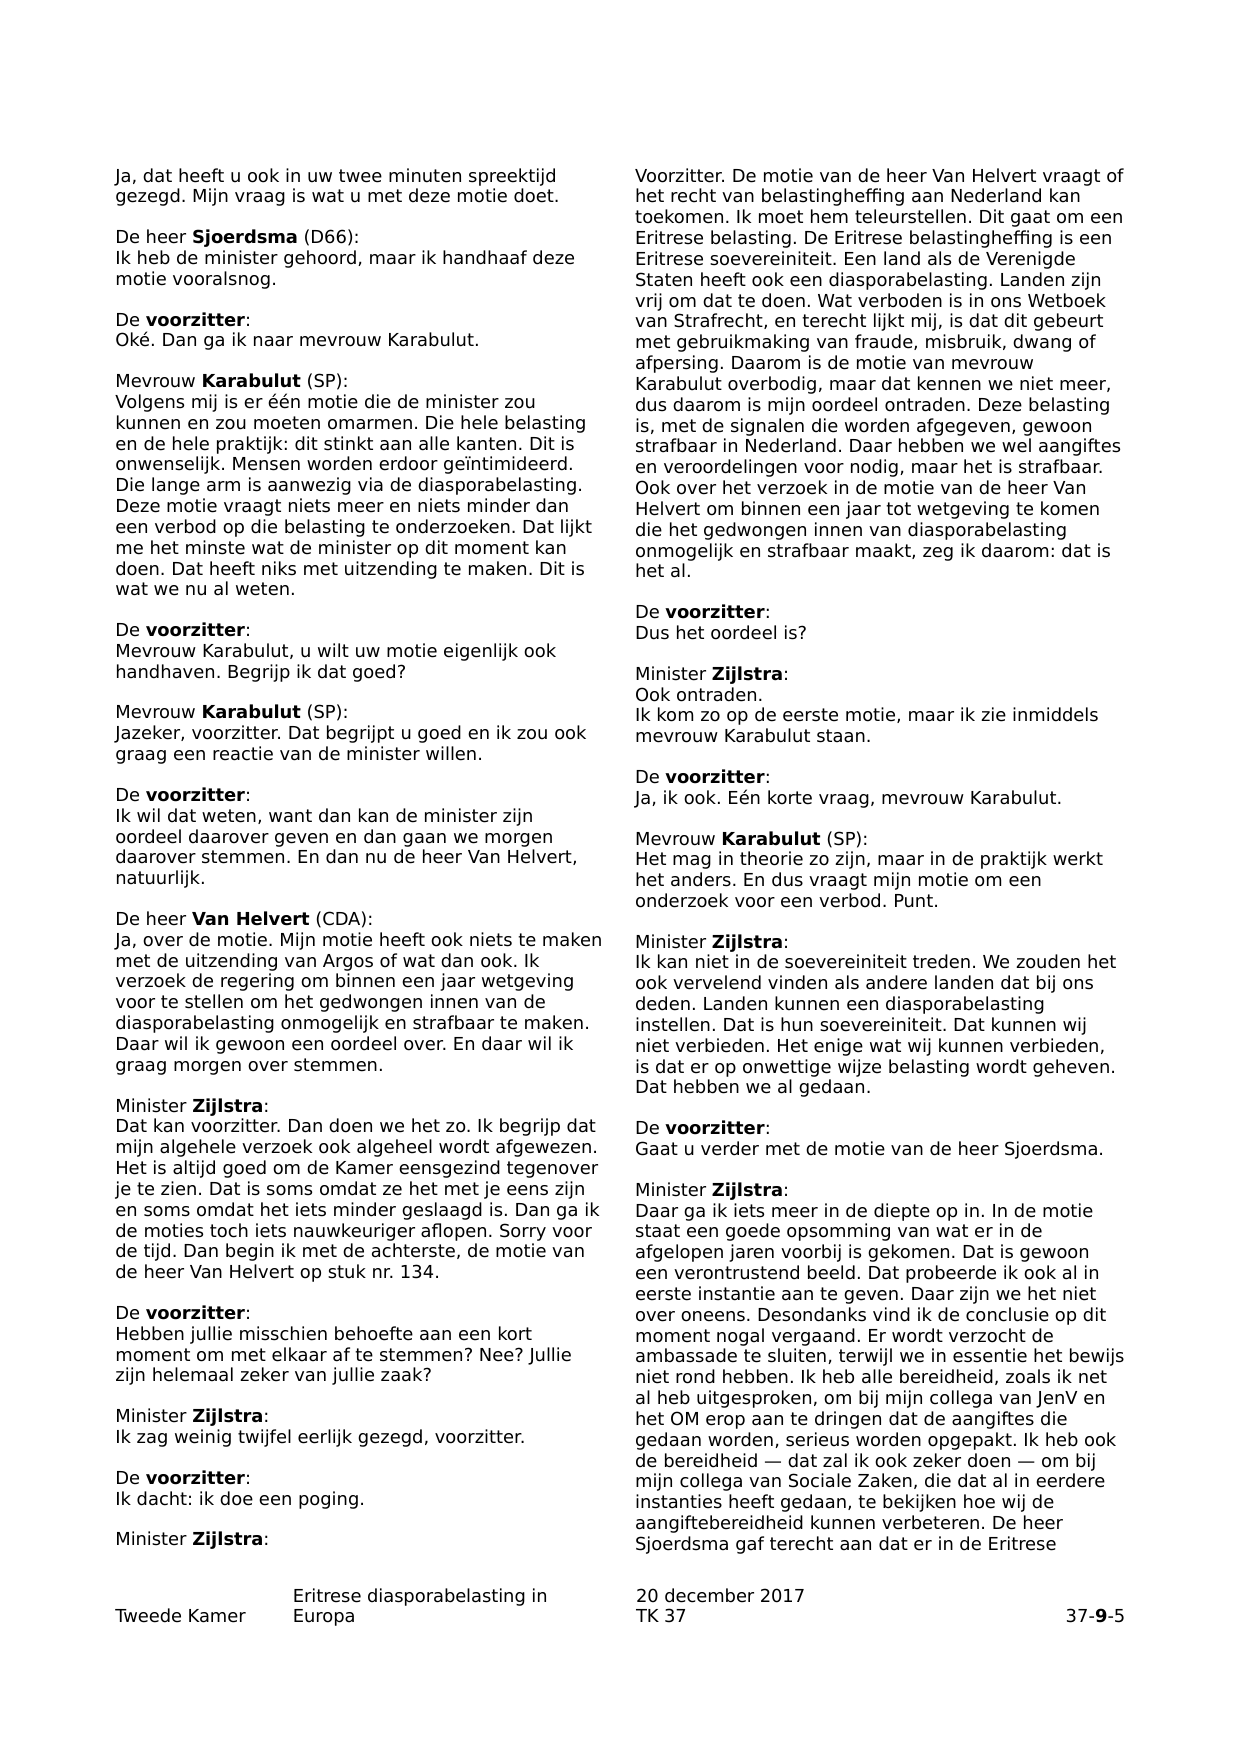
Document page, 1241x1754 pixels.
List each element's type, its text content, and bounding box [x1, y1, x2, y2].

text Ja, over de motie. Mijn motie heeft ook niets te maken met de uitzending van Argos of wat dan ook. Ik verzoek de regering om binnen een jaar wetgeving voor te stellen om het gedwongen innen van de diasporabelasting onmogelijk en strafbaar te maken. Daar wil ik gewoon een oordeel over. En daar wil ik graag morgen over stemmen. [115, 929, 605, 1075]
text Daar ga ik iets meer in de diepte op in. In de motie staat een goede opsomming van wat er in de afgelopen jaren voorbij is gekomen. Dat is gewoon een verontrustend beeld. Dat probeerde ik ook al in eerste instantie aan te geven. Daar zijn we het niet over oneens. Desondanks vind ik de conclusie op dit moment nogal vergaand. Er wordt verzocht de ambassade te sluiten, terwijl we in essentie het bewijs niet rond hebben. Ik heb alle bereidheid, zoals ik net al heb uitgesproken, om bij mijn collega van JenV en het OM erop aan te dringen dat de aangiftes die gedaan worden, serieus worden opgepakt. Ik heb ook de bereidheid — dat zal ik ook zeker doen — om bij mijn collega van Sociale Zaken, die dat al in eerdere instanties heeft gedaan, te bekijken hoe wij de aangiftebereidheid kunnen verbeteren. De heer Sjoerdsma gaf terecht aan dat er in de Eritrese [635, 1200, 1125, 1554]
text Ja, dat heeft u ook in uw twee minuten spreektijd gezegd. Mijn vraag is wat u met deze motie doet. [115, 165, 605, 207]
text Gaat u verder met de motie van de heer Sjoerdsma. [635, 1139, 1125, 1160]
text Minister Zijlstra: [115, 1095, 605, 1116]
text De voorzitter: [115, 785, 605, 806]
text Oké. Dan ga ik naar mevrouw Karabulut. [115, 330, 605, 351]
text Voorzitter. De motie van de heer Van Helvert vraagt of het recht van belastingheffing aan Nederland kan toekomen. Ik moet hem teleurstellen. Dit gaat om een Eritrese belasting. De Eritrese belastingheffing is een Eritrese soevereiniteit. Een land als de Verenigde Staten heeft ook een diasporabelasting. Landen zijn vrij om dat te doen. Wat verboden is in ons Wetboek van Strafrecht, en terecht lijkt mij, is dat dit gebeurt met gebruikmaking van fraude, misbruik, dwang of afpersing. Daarom is de motie van mevrouw Karabulut overbodig, maar dat kennen we niet meer, dus daarom is mijn oordeel ontraden. Deze belasting is, met de signalen die worden afgegeven, gewoon strafbaar in Nederland. Daar hebben we wel aangiftes en veroordelingen voor nodig, maar het is strafbaar. Ook over het verzoek in de motie van de heer Van Helvert om binnen een jaar tot wetgeving te komen die het gedwongen innen van diasporabelasting onmogelijk en strafbaar maakt, zeg ik daarom: dat is het al. [635, 165, 1125, 582]
text De voorzitter: [635, 602, 1125, 623]
text Ook ontraden. [635, 684, 1125, 705]
text De voorzitter: [115, 1303, 605, 1323]
text Dat kan voorzitter. Dan doen we het zo. Ik begrijp dat mijn algehele verzoek ook algeheel wordt afgewezen. Het is altijd goed om de Kamer eensgezind tegenover je te zien. Dat is soms omdat ze het met je eens zijn en soms omdat het iets minder geslaagd is. Dan ga ik de moties toch iets nauwkeuriger aflopen. Sorry voor de tijd. Dan begin ik met de achterste, de motie van de heer Van Helvert op stuk nr. 134. [115, 1116, 605, 1283]
text Jazeker, voorzitter. Dat begrijpt u goed en ik zou ook graag een reactie van de minister willen. [115, 723, 605, 765]
text Ja, ik ook. Eén korte vraag, mevrouw Karabulut. [635, 787, 1125, 808]
text Ik kom zo op de eerste motie, maar ik zie inmiddels mevrouw Karabulut staan. [635, 705, 1125, 747]
text Het mag in theorie zo zijn, maar in de praktijk werkt het anders. En dus vraagt mijn motie om een onderzoek voor een verbod. Punt. [635, 849, 1125, 912]
text Hebben jullie misschien behoefte aan een kort moment om met elkaar af te stemmen? Nee? Jullie zijn helemaal zeker van jullie zaak? [115, 1323, 605, 1386]
text De voorzitter: [115, 1468, 605, 1488]
text Minister Zijlstra: [115, 1406, 605, 1427]
text De voorzitter: [635, 1118, 1125, 1139]
text Mevrouw Karabulut, u wilt uw motie eigenlijk ook handhaven. Begrijp ik dat goed? [115, 641, 605, 682]
text Ik heb de minister gehoord, maar ik handhaaf deze motie vooralsnog. [115, 248, 605, 289]
text De voorzitter: [115, 620, 605, 641]
text Ik wil dat weten, want dan kan de minister zijn oordeel daarover geven en dan gaan we morgen daarover stemmen. En dan nu de heer Van Helvert, natuurlijk. [115, 806, 605, 889]
text Mevrouw Karabulut (SP): [115, 702, 605, 723]
text De voorzitter: [115, 309, 605, 330]
text Minister Zijlstra: [635, 1180, 1125, 1200]
text Ik dacht: ik doe een poging. [115, 1488, 605, 1509]
text Ik kan niet in de soevereiniteit treden. We zouden het ook vervelend vinden als andere landen dat bij ons deden. Landen kunnen een diasporabelasting instellen. Dat is hun soevereiniteit. Dat kunnen wij niet verbieden. Het enige wat wij kunnen verbieden, is dat er op onwettige wijze belasting wordt geheven. Dat hebben we al gedaan. [635, 952, 1125, 1098]
text Dus het oordeel is? [635, 623, 1125, 643]
text Minister Zijlstra: [635, 932, 1125, 952]
text De heer Sjoerdsma (D66): [115, 227, 605, 248]
text Minister Zijlstra: [115, 1529, 605, 1550]
text Mevrouw Karabulut (SP): [115, 371, 605, 392]
text Minister Zijlstra: [635, 663, 1125, 684]
text Mevrouw Karabulut (SP): [635, 828, 1125, 849]
text De heer Van Helvert (CDA): [115, 909, 605, 929]
text De voorzitter: [635, 767, 1125, 787]
text Volgens mij is er één motie die de minister zou kunnen en zou moeten omarmen. Die hele belasting en de hele praktijk: dit stinkt aan alle kanten. Dit is onwenselijk. Mensen worden erdoor geïntimideerd. Die lange arm is aanwezig via de diasporabelasting. Deze motie vraagt niets meer en niets minder dan een verbod op die belasting te onderzoeken. Dat lijkt me het minste wat de minister op dit moment kan doen. Dat heeft niks met uitzending te maken. Dit is wat we nu al weten. [115, 392, 605, 600]
text Ik zag weinig twijfel eerlijk gezegd, voorzitter. [115, 1427, 605, 1448]
